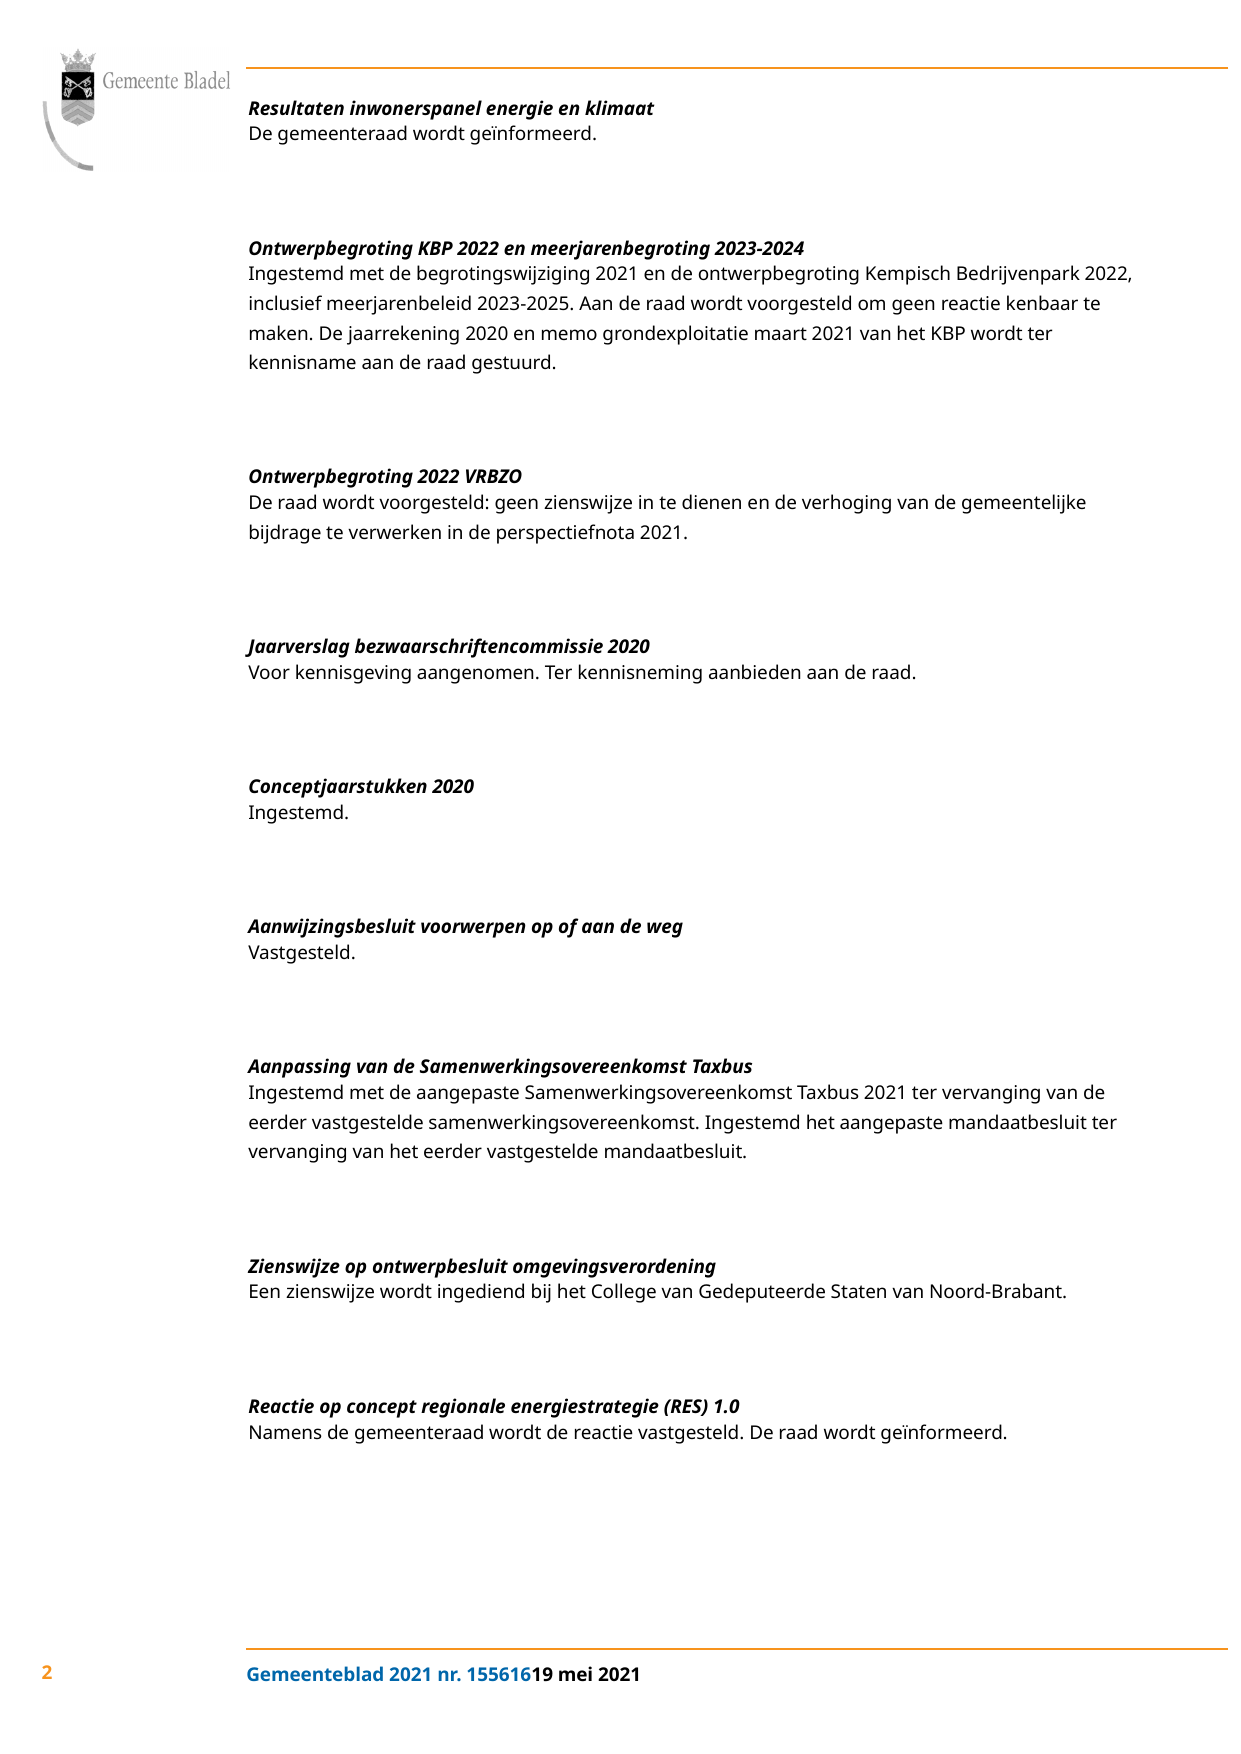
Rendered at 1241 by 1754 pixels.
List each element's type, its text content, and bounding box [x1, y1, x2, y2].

text Aanwijzingsbesluit voorwerpen op of aan de weg [248, 914, 1152, 939]
text De raad wordt voorgesteld: geen zienswijze in te dienen en de verhoging van de gemeentelijke bijdrage te verwerken in de perspectiefnota 2021. [248, 489, 1152, 545]
text Namens de gemeenteraad wordt de reactie vastgesteld. De raad wordt geïnformeerd. [248, 1419, 1152, 1444]
text Resultaten inwonerspanel energie en klimaat [248, 95, 1152, 121]
text Ontwerpbegroting 2022 VRBZO [248, 464, 1152, 489]
text Ontwerpbegroting KBP 2022 en meerjarenbegroting 2023-2024 [248, 235, 1152, 261]
text Vastgesteld. [248, 939, 1152, 965]
text De gemeenteraad wordt geïnformeerd. [248, 121, 1152, 146]
picture [41, 47, 231, 172]
text Een zienswijze wordt ingediend bij het College van Gedeputeerde Staten van Noord-Brabant. [248, 1279, 1152, 1304]
text Ingestemd met de aangepaste Samenwerkingsovereenkomst Taxbus 2021 ter vervanging van de eerder vastgestelde samenwerkingsovereenkomst. Ingestemd het aangepaste mandaatbesluit ter vervanging van het eerder vastgestelde mandaatbesluit. [248, 1079, 1152, 1164]
text Ingestemd. [248, 799, 1152, 825]
text Zienswijze op ontwerpbesluit omgevingsverordening [248, 1253, 1152, 1279]
text Ingestemd met de begrotingswijziging 2021 en de ontwerpbegroting Kempisch Bedrijvenpark 2022, inclusief meerjarenbeleid 2023-2025. Aan de raad wordt voorgesteld om geen reactie kenbaar te maken. De jaarrekening 2020 en memo grondexploitatie maart 2021 van het KBP wordt ter kennisname aan de raad gestuurd. [248, 261, 1152, 375]
text Conceptjaarstukken 2020 [248, 773, 1152, 799]
text Reactie op concept regionale energiestrategie (RES) 1.0 [248, 1393, 1152, 1419]
text Aanpassing van de Samenwerkingsovereenkomst Taxbus [248, 1054, 1152, 1079]
text Jaarverslag bezwaarschriftencommissie 2020 [248, 633, 1152, 659]
text Voor kennisgeving aangenomen. Ter kennisneming aanbieden aan de raad. [248, 659, 1152, 685]
